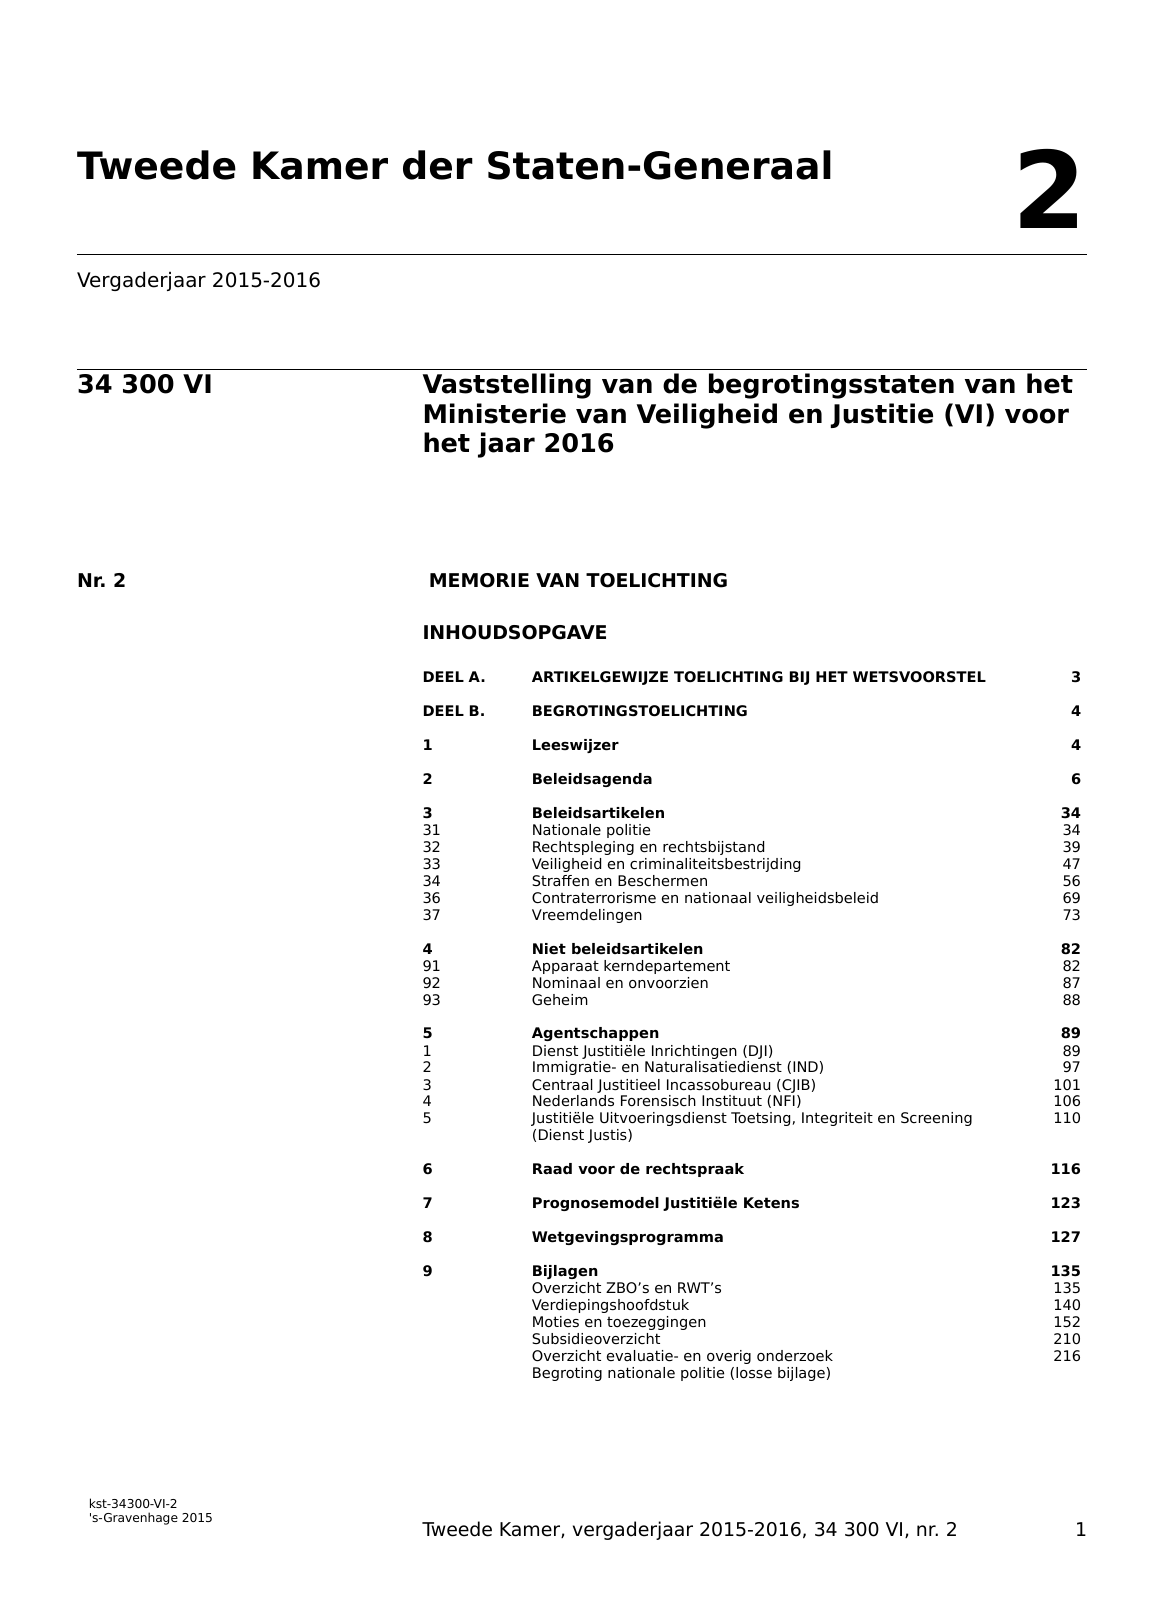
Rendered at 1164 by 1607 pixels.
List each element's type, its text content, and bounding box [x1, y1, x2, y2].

table_cell 92 [422, 975, 526, 991]
table_cell 135 [1028, 1263, 1087, 1280]
table_cell Raad voor de rechtspraak [526, 1161, 1028, 1178]
table_cell [526, 1144, 1028, 1161]
table_cell 47 [1028, 856, 1087, 873]
table_cell Beleidsagenda [526, 771, 1028, 788]
text kst-34300-VI-2 [88, 1497, 323, 1511]
table_cell 32 [422, 839, 526, 856]
table_cell 56 [1028, 873, 1087, 889]
table_cell 101 [1028, 1076, 1087, 1093]
table_cell 106 [1028, 1093, 1087, 1110]
table_cell 82 [1028, 941, 1087, 957]
table_cell 93 [422, 991, 526, 1008]
table_cell 5 [422, 1110, 526, 1144]
table_cell 2 [422, 1059, 526, 1076]
table_header 3 [1028, 669, 1087, 686]
table_cell 97 [1028, 1059, 1087, 1076]
table_cell 152 [1028, 1314, 1087, 1331]
table_cell 1 [422, 737, 526, 754]
table_cell Vergaderjaar 2015-2016 [77, 255, 1087, 369]
table_cell Centraal Justitieel Incassobureau (CJIB) [526, 1076, 1028, 1093]
table_cell 6 [1028, 771, 1087, 788]
table_cell Leeswijzer [526, 737, 1028, 754]
table_cell [526, 1212, 1028, 1229]
table_cell Overzicht ZBO’s en RWT’s [526, 1280, 1028, 1297]
table_cell [526, 720, 1028, 737]
subtitle INHOUDSOPGAVE [422, 622, 1087, 644]
table_cell 87 [1028, 975, 1087, 991]
table_cell Immigratie- en Naturalisatiedienst (IND) [526, 1059, 1028, 1076]
table_cell 89 [1028, 1025, 1087, 1042]
table_cell Vreemdelingen [526, 907, 1028, 923]
table_cell 88 [1028, 991, 1087, 1008]
table_cell 2 [422, 771, 526, 788]
table_cell Dienst Justitiële Inrichtingen (DJI) [526, 1043, 1028, 1059]
table_cell 6 [422, 1161, 526, 1178]
table_cell [422, 720, 526, 737]
table_cell [1028, 1144, 1087, 1161]
table_cell 82 [1028, 958, 1087, 974]
table_cell [422, 1297, 526, 1314]
table_cell 140 [1028, 1297, 1087, 1314]
table_cell Rechtspleging en rechtsbijstand [526, 839, 1028, 856]
table_cell [422, 754, 526, 771]
table_cell [1028, 788, 1087, 805]
table_cell 36 [422, 890, 526, 907]
table_cell 4 [422, 1093, 526, 1110]
table_cell 34 [1028, 805, 1087, 822]
table_cell 34 [422, 873, 526, 889]
table_cell 1 [422, 1043, 526, 1059]
table_cell [526, 1246, 1028, 1263]
table_cell Beleidsartikelen [526, 805, 1028, 822]
table_cell 3 [422, 1076, 526, 1093]
table_cell Begroting nationale politie (losse bijlage) [526, 1365, 1028, 1382]
table_cell [1028, 1246, 1087, 1263]
table_cell Contraterrorisme en nationaal veiligheidsbeleid [526, 890, 1028, 907]
table_cell Nederlands Forensisch Instituut (NFI) [526, 1093, 1028, 1110]
table_cell Veiligheid en criminaliteitsbestrijding [526, 856, 1028, 873]
table_cell [422, 1178, 526, 1195]
text 's-Gravenhage 2015 [88, 1511, 323, 1525]
subtitle 34 300 VI Vaststelling van de begrotingsstaten van het Ministerie van Veiligheid en Justitie (VI) voor het jaar 2016 [77, 370, 1087, 459]
table_cell 4 [1028, 737, 1087, 754]
table_cell [526, 686, 1028, 703]
table_cell [526, 924, 1028, 941]
table_cell 34 [1028, 822, 1087, 839]
table_cell [422, 788, 526, 805]
table_cell DEEL B. [422, 703, 526, 720]
table_cell Justitiële Uitvoeringsdienst Toetsing, Integriteit en Screening (Dienst Justis) [526, 1110, 1028, 1144]
table_cell [422, 1144, 526, 1161]
table_header Tweede Kamer der Staten-Generaal [77, 130, 886, 254]
table_cell Wetgevingsprogramma [526, 1229, 1028, 1246]
table_cell 127 [1028, 1229, 1087, 1246]
table_cell Overzicht evaluatie- en overig onderzoek [526, 1348, 1028, 1365]
table_cell Agentschappen [526, 1025, 1028, 1042]
table_cell Niet beleidsartikelen [526, 941, 1028, 957]
table_cell 110 [1028, 1110, 1087, 1144]
table_cell Apparaat kerndepartement [526, 958, 1028, 974]
table_cell 73 [1028, 907, 1087, 923]
table_cell 210 [1028, 1331, 1087, 1348]
table_cell 89 [1028, 1043, 1087, 1059]
table_cell [422, 1331, 526, 1348]
table_cell 9 [422, 1263, 526, 1280]
table_cell 4 [1028, 703, 1087, 720]
table_cell [422, 924, 526, 941]
table_cell 7 [422, 1195, 526, 1212]
table_cell Nominaal en onvoorzien [526, 975, 1028, 991]
table_cell [1028, 924, 1087, 941]
table_cell [422, 1280, 526, 1297]
table_cell 31 [422, 822, 526, 839]
table_cell 69 [1028, 890, 1087, 907]
table_cell [1028, 1009, 1087, 1025]
table_cell [1028, 720, 1087, 737]
table_cell [422, 1246, 526, 1263]
table_cell [526, 1009, 1028, 1025]
table_cell [1028, 1178, 1087, 1195]
table_cell [422, 1348, 526, 1365]
table_cell [1028, 754, 1087, 771]
table_header DEEL A. [422, 669, 526, 686]
table_cell [422, 1212, 526, 1229]
table_cell [1028, 1212, 1087, 1229]
table_cell [422, 686, 526, 703]
table_cell 33 [422, 856, 526, 873]
table_cell BEGROTINGSTOELICHTING [526, 703, 1028, 720]
table_cell Straffen en Beschermen [526, 873, 1028, 889]
table_cell 3 [422, 805, 526, 822]
table_cell 116 [1028, 1161, 1087, 1178]
table_cell [526, 1178, 1028, 1195]
table_cell Geheim [526, 991, 1028, 1008]
table_cell Subsidieoverzicht [526, 1331, 1028, 1348]
table_cell 4 [422, 941, 526, 957]
table_cell Prognosemodel Justitiële Ketens [526, 1195, 1028, 1212]
table_cell [1028, 686, 1087, 703]
table_cell 8 [422, 1229, 526, 1246]
table_header 2 [886, 130, 1087, 254]
table_cell Nationale politie [526, 822, 1028, 839]
table_cell Bijlagen [526, 1263, 1028, 1280]
table_cell 37 [422, 907, 526, 923]
table_cell 216 [1028, 1348, 1087, 1365]
table_cell 5 [422, 1025, 526, 1042]
table_cell 39 [1028, 839, 1087, 856]
table_cell [422, 1314, 526, 1331]
table_cell [422, 1365, 526, 1382]
table_cell Verdiepingshoofdstuk [526, 1297, 1028, 1314]
table_cell [526, 754, 1028, 771]
table_cell 123 [1028, 1195, 1087, 1212]
subtitle Nr. 2 MEMORIE VAN TOELICHTING [77, 570, 1087, 592]
table_cell [422, 1009, 526, 1025]
table_cell [1028, 1365, 1087, 1382]
table_cell Moties en toezeggingen [526, 1314, 1028, 1331]
table_cell [526, 788, 1028, 805]
table_cell 135 [1028, 1280, 1087, 1297]
table_cell 91 [422, 958, 526, 974]
table_header ARTIKELGEWIJZE TOELICHTING BIJ HET WETSVOORSTEL [526, 669, 1028, 686]
